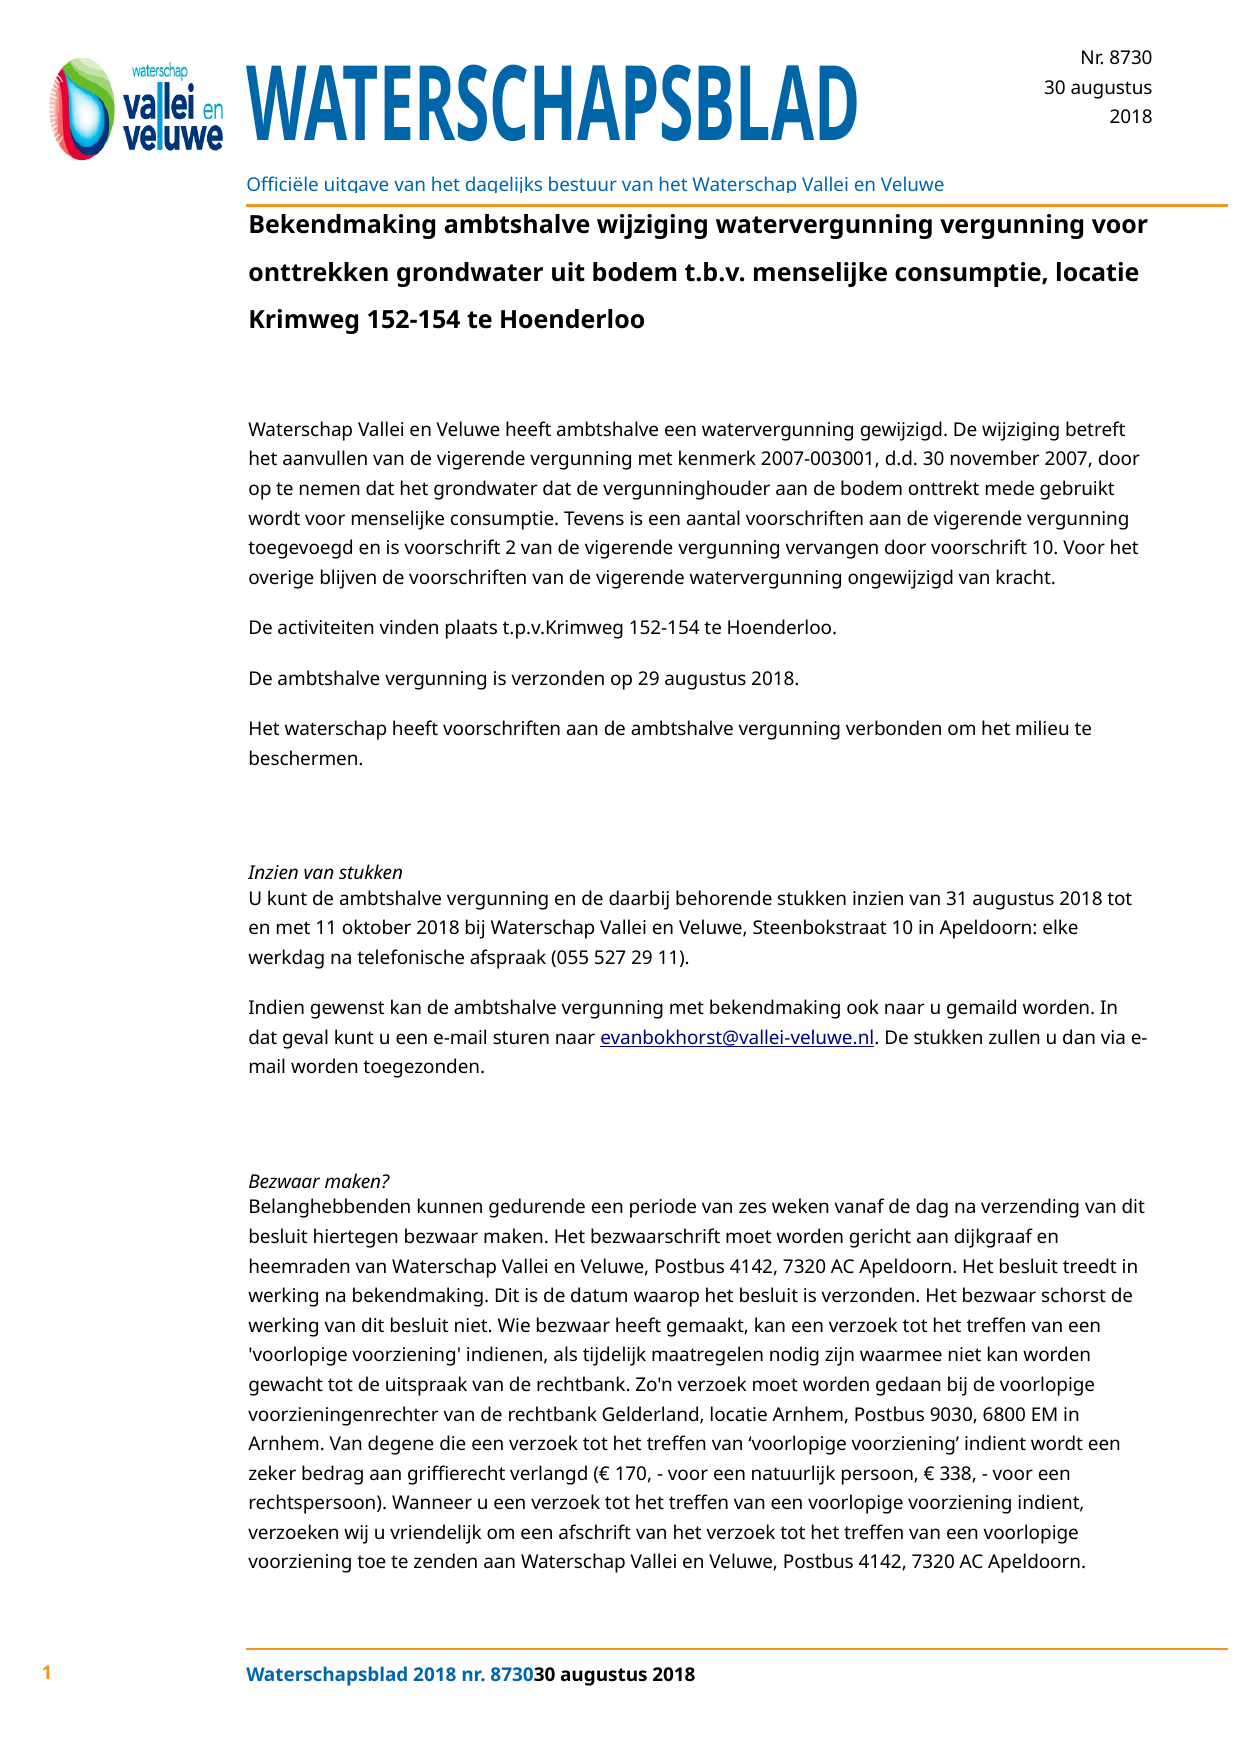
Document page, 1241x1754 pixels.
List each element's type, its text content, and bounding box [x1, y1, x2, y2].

text Bezwaar maken? [248, 1168, 1152, 1194]
text Bekendmaking ambtshalve wijziging watervergunning vergunning voor onttrekken grondwater uit bodem t.b.v. menselijke consumptie, locatie Krimweg 152-154 te Hoenderloo [248, 207, 1152, 336]
text De ambtshalve vergunning is verzonden op 29 augustus 2018. [248, 665, 1152, 690]
text U kunt de ambtshalve vergunning en de daarbij behorende stukken inzien van 31 augustus 2018 tot en met 11 oktober 2018 bij Waterschap Vallei en Veluwe, Steenbokstraat 10 in Apeldoorn: elke werkdag na telefonische afspraak (055 527 29 11). [248, 885, 1152, 970]
text Belanghebbenden kunnen gedurende een periode van zes weken vanaf de dag na verzending van dit besluit hiertegen bezwaar maken. Het bezwaarschrift moet worden gericht aan dijkgraaf en heemraden van Waterschap Vallei en Veluwe, Postbus 4142, 7320 AC Apeldoorn. Het besluit treedt in werking na bekendmaking. Dit is de datum waarop het besluit is verzonden. Het bezwaar schorst de werking van dit besluit niet. Wie bezwaar heeft gemaakt, kan een verzoek tot het treffen van een 'voorlopige voorziening' indienen, als tijdelijk maatregelen nodig zijn waarmee niet kan worden gewacht tot de uitspraak van de rechtbank. Zo'n verzoek moet worden gedaan bij de voorlopige voorzieningenrechter van de rechtbank Gelderland, locatie Arnhem, Postbus 9030, 6800 EM in Arnhem. Van degene die een verzoek tot het treffen van ‘voorlopige voorziening’ indient wordt een zeker bedrag aan griffierecht verlangd (€ 170, - voor een natuurlijk persoon, € 338, - voor een rechtspersoon). Wanneer u een verzoek tot het treffen van een voorlopige voorziening indient, verzoeken wij u vriendelijk om een afschrift van het verzoek tot het treffen van een voorlopige voorziening toe te zenden aan Waterschap Vallei en Veluwe, Postbus 4142, 7320 AC Apeldoorn. [248, 1194, 1152, 1574]
text Inzien van stukken [248, 859, 1152, 885]
text Indien gewenst kan de ambtshalve vergunning met bekendmaking ook naar u gemaild worden. In dat geval kunt u een e-mail sturen naar evanbokhorst@vallei-veluwe.nl. De stukken zullen u dan via e-mail worden toegezonden. [248, 994, 1152, 1079]
picture [41, 47, 231, 172]
text Waterschap Vallei en Veluwe heeft ambtshalve een watervergunning gewijzigd. De wijziging betreft het aanvullen van de vigerende vergunning met kenmerk 2007-003001, d.d. 30 november 2007, door op te nemen dat het grondwater dat de vergunninghouder aan de bodem onttrekt mede gebruikt wordt voor menselijke consumptie. Tevens is een aantal voorschriften aan de vigerende vergunning toegevoegd en is voorschrift 2 van de vigerende vergunning vervangen door voorschrift 10. Voor het overige blijven de voorschriften van de vigerende watervergunning ongewijzigd van kracht. [248, 416, 1152, 589]
text De activiteiten vinden plaats t.p.v.Krimweg 152-154 te Hoenderloo. [248, 614, 1152, 640]
text Het waterschap heeft voorschriften aan de ambtshalve vergunning verbonden om het milieu te beschermen. [248, 715, 1152, 770]
